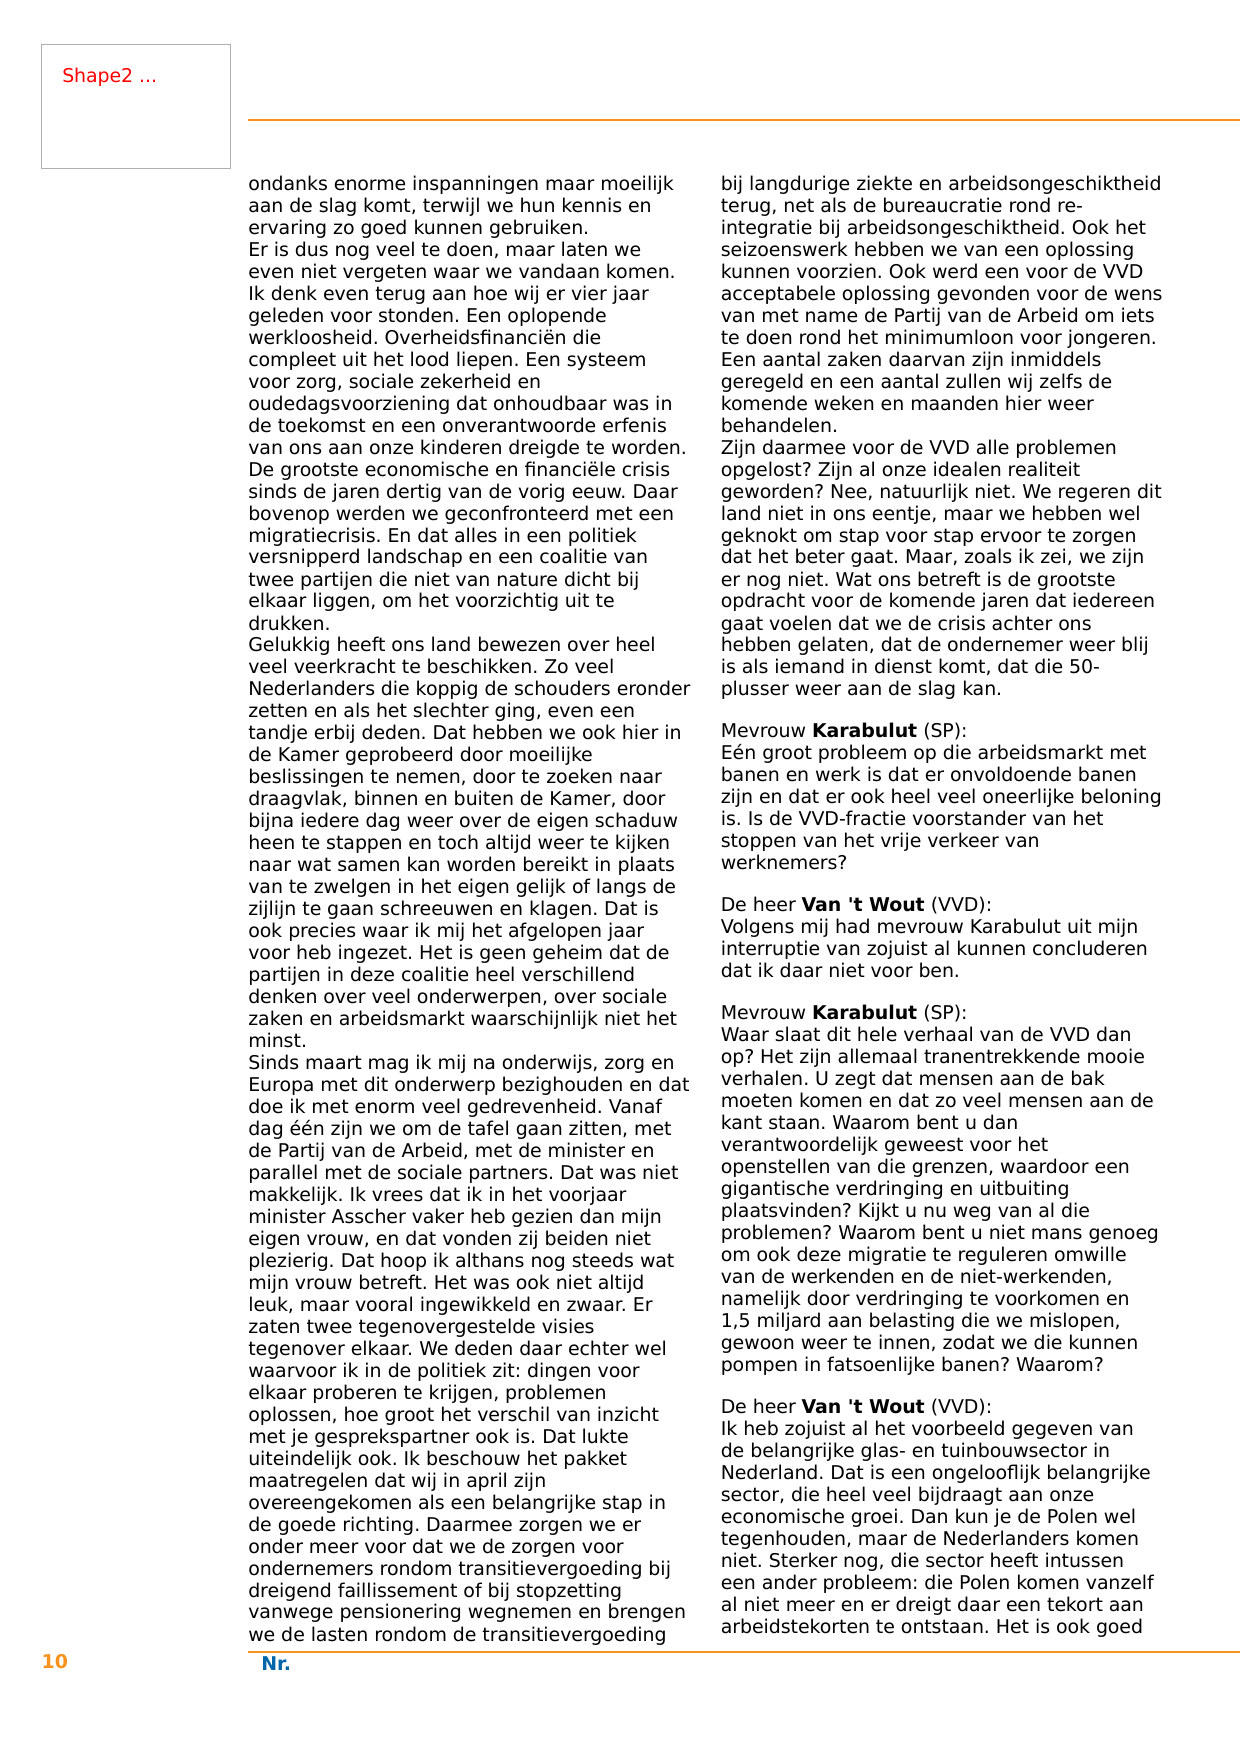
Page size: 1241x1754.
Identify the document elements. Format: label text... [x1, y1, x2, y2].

text ondanks enorme inspanningen maar moeilijk aan de slag komt, terwijl we hun kennis en ervaring zo goed kunnen gebruiken. [248, 173, 691, 239]
text bij langdurige ziekte en arbeidsongeschiktheid terug, net als de bureaucratie rond re-integratie bij arbeidsongeschiktheid. Ook het seizoenswerk hebben we van een oplossing kunnen voorzien. Ook werd een voor de VVD acceptabele oplossing gevonden voor de wens van met name de Partij van de Arbeid om iets te doen rond het minimumloon voor jongeren. Een aantal zaken daarvan zijn inmiddels geregeld en een aantal zullen wij zelfs de komende weken en maanden hier weer behandelen. [721, 173, 1163, 437]
text Waar slaat dit hele verhaal van de VVD dan op? Het zijn allemaal tranentrekkende mooie verhalen. U zegt dat mensen aan de bak moeten komen en dat zo veel mensen aan de kant staan. Waarom bent u dan verantwoordelijk geweest voor het openstellen van die grenzen, waardoor een gigantische verdringing en uitbuiting plaatsvinden? Kijkt u nu weg van al die problemen? Waarom bent u niet mans genoeg om ook deze migratie te reguleren omwille van de werkenden en de niet-werkenden, namelijk door verdringing te voorkomen en 1,5 miljard aan belasting die we mislopen, gewoon weer te innen, zodat we die kunnen pompen in fatsoenlijke banen? Waarom? [721, 1024, 1163, 1376]
text Volgens mij had mevrouw Karabulut uit mijn interruptie van zojuist al kunnen concluderen dat ik daar niet voor ben. [721, 916, 1163, 982]
text Zijn daarmee voor de VVD alle problemen opgelost? Zijn al onze idealen realiteit geworden? Nee, natuurlijk niet. We regeren dit land niet in ons eentje, maar we hebben wel geknokt om stap voor stap ervoor te zorgen dat het beter gaat. Maar, zoals ik zei, we zijn er nog niet. Wat ons betreft is de grootste opdracht voor de komende jaren dat iedereen gaat voelen dat we de crisis achter ons hebben gelaten, dat de ondernemer weer blij is als iemand in dienst komt, dat die 50-plusser weer aan de slag kan. [721, 437, 1163, 700]
text Gelukkig heeft ons land bewezen over heel veel veerkracht te beschikken. Zo veel Nederlanders die koppig de schouders eronder zetten en als het slechter ging, even een tandje erbij deden. Dat hebben we ook hier in de Kamer geprobeerd door moeilijke beslissingen te nemen, door te zoeken naar draagvlak, binnen en buiten de Kamer, door bijna iedere dag weer over de eigen schaduw heen te stappen en toch altijd weer te kijken naar wat samen kan worden bereikt in plaats van te zwelgen in het eigen gelijk of langs de zijlijn te gaan schreeuwen en klagen. Dat is ook precies waar ik mij het afgelopen jaar voor heb ingezet. Het is geen geheim dat de partijen in deze coalitie heel verschillend denken over veel onderwerpen, over sociale zaken en arbeidsmarkt waarschijnlijk niet het minst. [248, 634, 691, 1052]
text Mevrouw Karabulut (SP): [721, 720, 1163, 742]
text Ik heb zojuist al het voorbeeld gegeven van de belangrijke glas- en tuinbouwsector in Nederland. Dat is een ongelooflijk belangrijke sector, die heel veel bijdraagt aan onze economische groei. Dan kun je de Polen wel tegenhouden, maar de Nederlanders komen niet. Sterker nog, die sector heeft intussen een ander probleem: die Polen komen vanzelf al niet meer en er dreigt daar een tekort aan arbeidstekorten te ontstaan. Het is ook goed [721, 1418, 1163, 1637]
text De heer Van 't Wout (VVD): [721, 1396, 1163, 1418]
text Sinds maart mag ik mij na onderwijs, zorg en Europa met dit onderwerp bezighouden en dat doe ik met enorm veel gedrevenheid. Vanaf dag één zijn we om de tafel gaan zitten, met de Partij van de Arbeid, met de minister en parallel met de sociale partners. Dat was niet makkelijk. Ik vrees dat ik in het voorjaar minister Asscher vaker heb gezien dan mijn eigen vrouw, en dat vonden zij beiden niet plezierig. Dat hoop ik althans nog steeds wat mijn vrouw betreft. Het was ook niet altijd leuk, maar vooral ingewikkeld en zwaar. Er zaten twee tegenovergestelde visies tegenover elkaar. We deden daar echter wel waarvoor ik in de politiek zit: dingen voor elkaar proberen te krijgen, problemen oplossen, hoe groot het verschil van inzicht met je gesprekspartner ook is. Dat lukte uiteindelijk ook. Ik beschouw het pakket maatregelen dat wij in april zijn overeengekomen als een belangrijke stap in de goede richting. Daarmee zorgen we er onder meer voor dat we de zorgen voor ondernemers rondom transitievergoeding bij dreigend faillissement of bij stopzetting vanwege pensionering wegnemen en brengen we de lasten rondom de transitievergoeding [248, 1052, 691, 1645]
text Eén groot probleem op die arbeidsmarkt met banen en werk is dat er onvoldoende banen zijn en dat er ook heel veel oneerlijke beloning is. Is de VVD-fractie voorstander van het stoppen van het vrije verkeer van werknemers? [721, 742, 1163, 874]
text Er is dus nog veel te doen, maar laten we even niet vergeten waar we vandaan komen. Ik denk even terug aan hoe wij er vier jaar geleden voor stonden. Een oplopende werkloosheid. Overheidsfinanciën die compleet uit het lood liepen. Een systeem voor zorg, sociale zekerheid en oudedagsvoorziening dat onhoudbaar was in de toekomst en een onverantwoorde erfenis van ons aan onze kinderen dreigde te worden. De grootste economische en financiële crisis sinds de jaren dertig van de vorig eeuw. Daar bovenop werden we geconfronteerd met een migratiecrisis. En dat alles in een politiek versnipperd landschap en een coalitie van twee partijen die niet van nature dicht bij elkaar liggen, om het voorzichtig uit te drukken. [248, 239, 691, 634]
text Mevrouw Karabulut (SP): [721, 1002, 1163, 1024]
text De heer Van 't Wout (VVD): [721, 894, 1163, 916]
